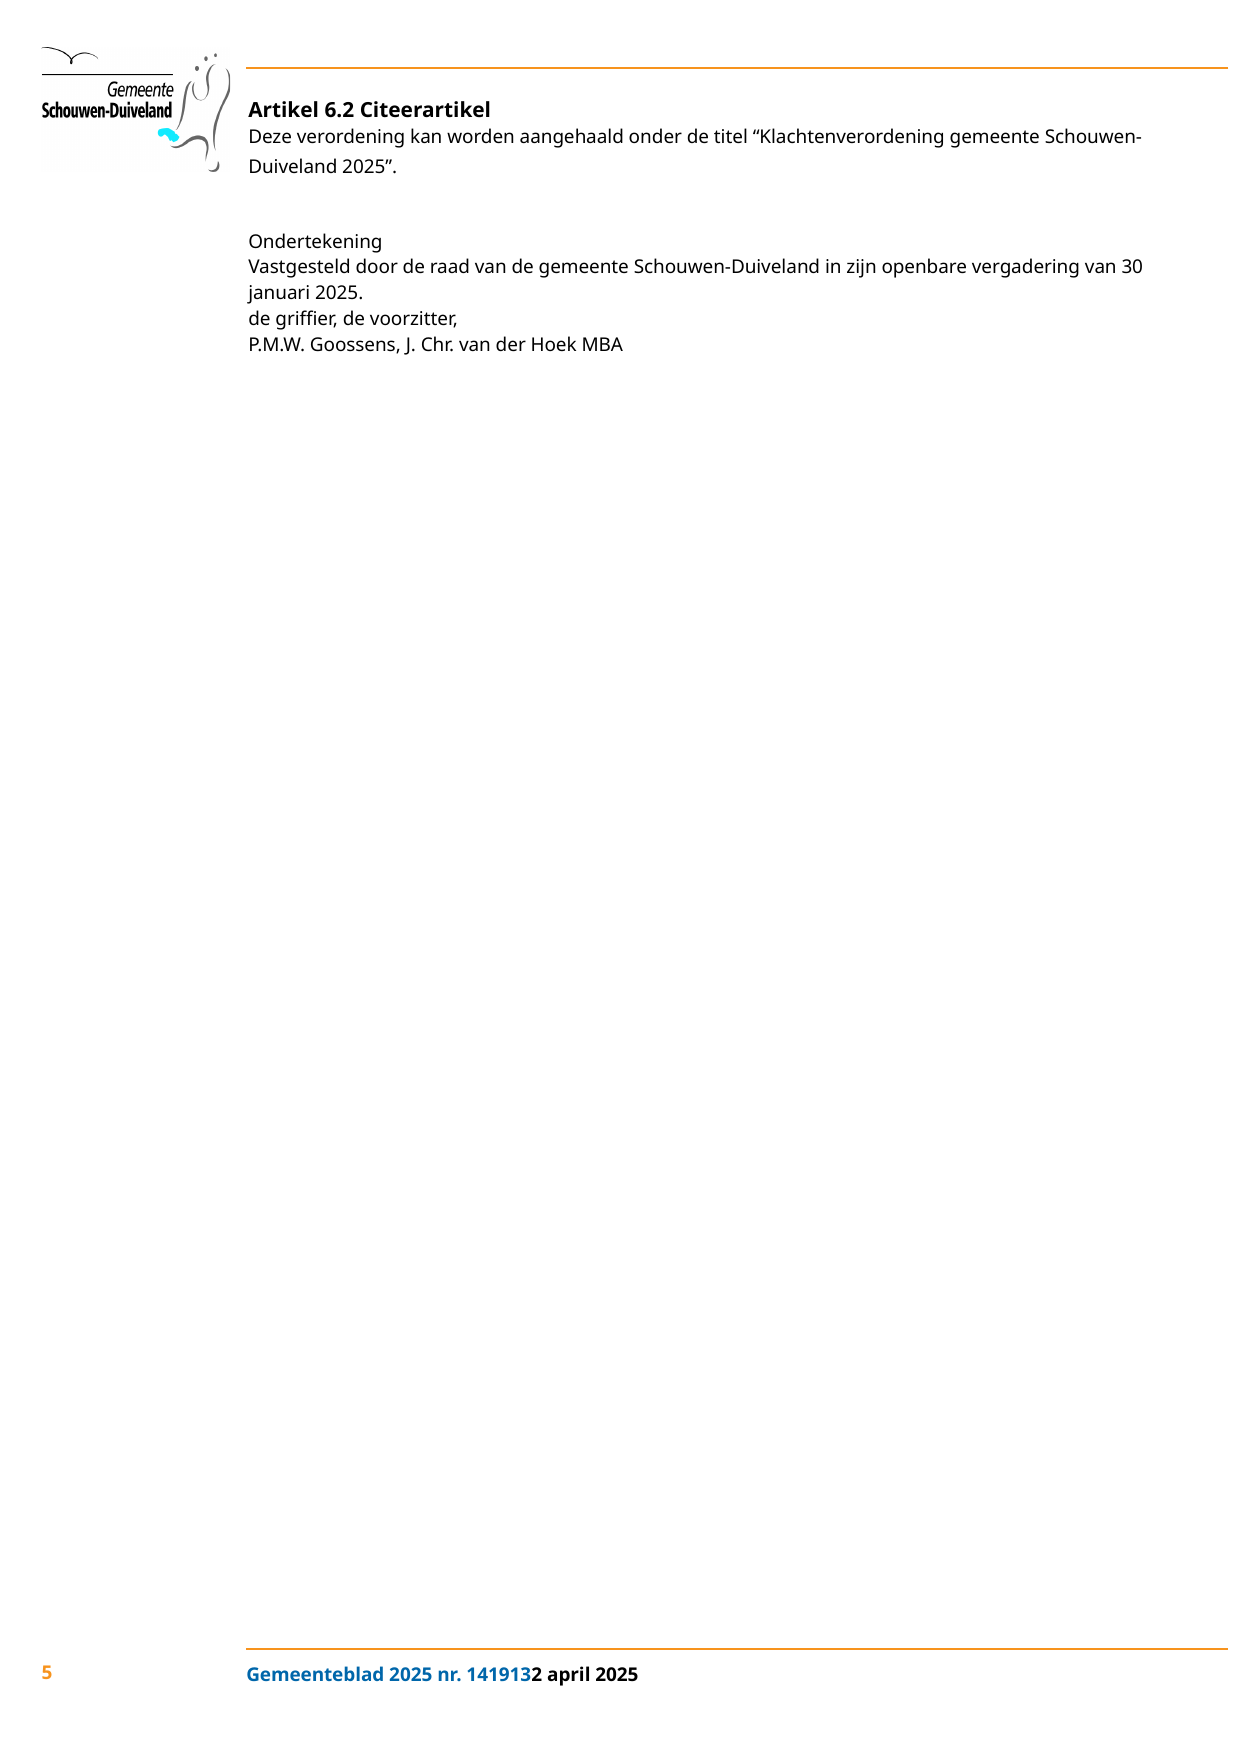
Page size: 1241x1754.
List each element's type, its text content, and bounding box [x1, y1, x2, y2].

text Deze verordening kan worden aangehaald onder de titel “Klachtenverordening gemeente Schouwen-Duiveland 2025”. [248, 123, 1152, 178]
text P.M.W. Goossens, J. Chr. van der Hoek MBA [248, 331, 1152, 357]
picture [41, 47, 231, 172]
text Ondertekening [248, 228, 1152, 254]
text Artikel 6.2 Citeerartikel [248, 95, 1152, 123]
text Vastgesteld door de raad van de gemeente Schouwen-Duiveland in zijn openbare vergadering van 30 januari 2025. [248, 254, 1152, 305]
text de griffier, de voorzitter, [248, 305, 1152, 331]
